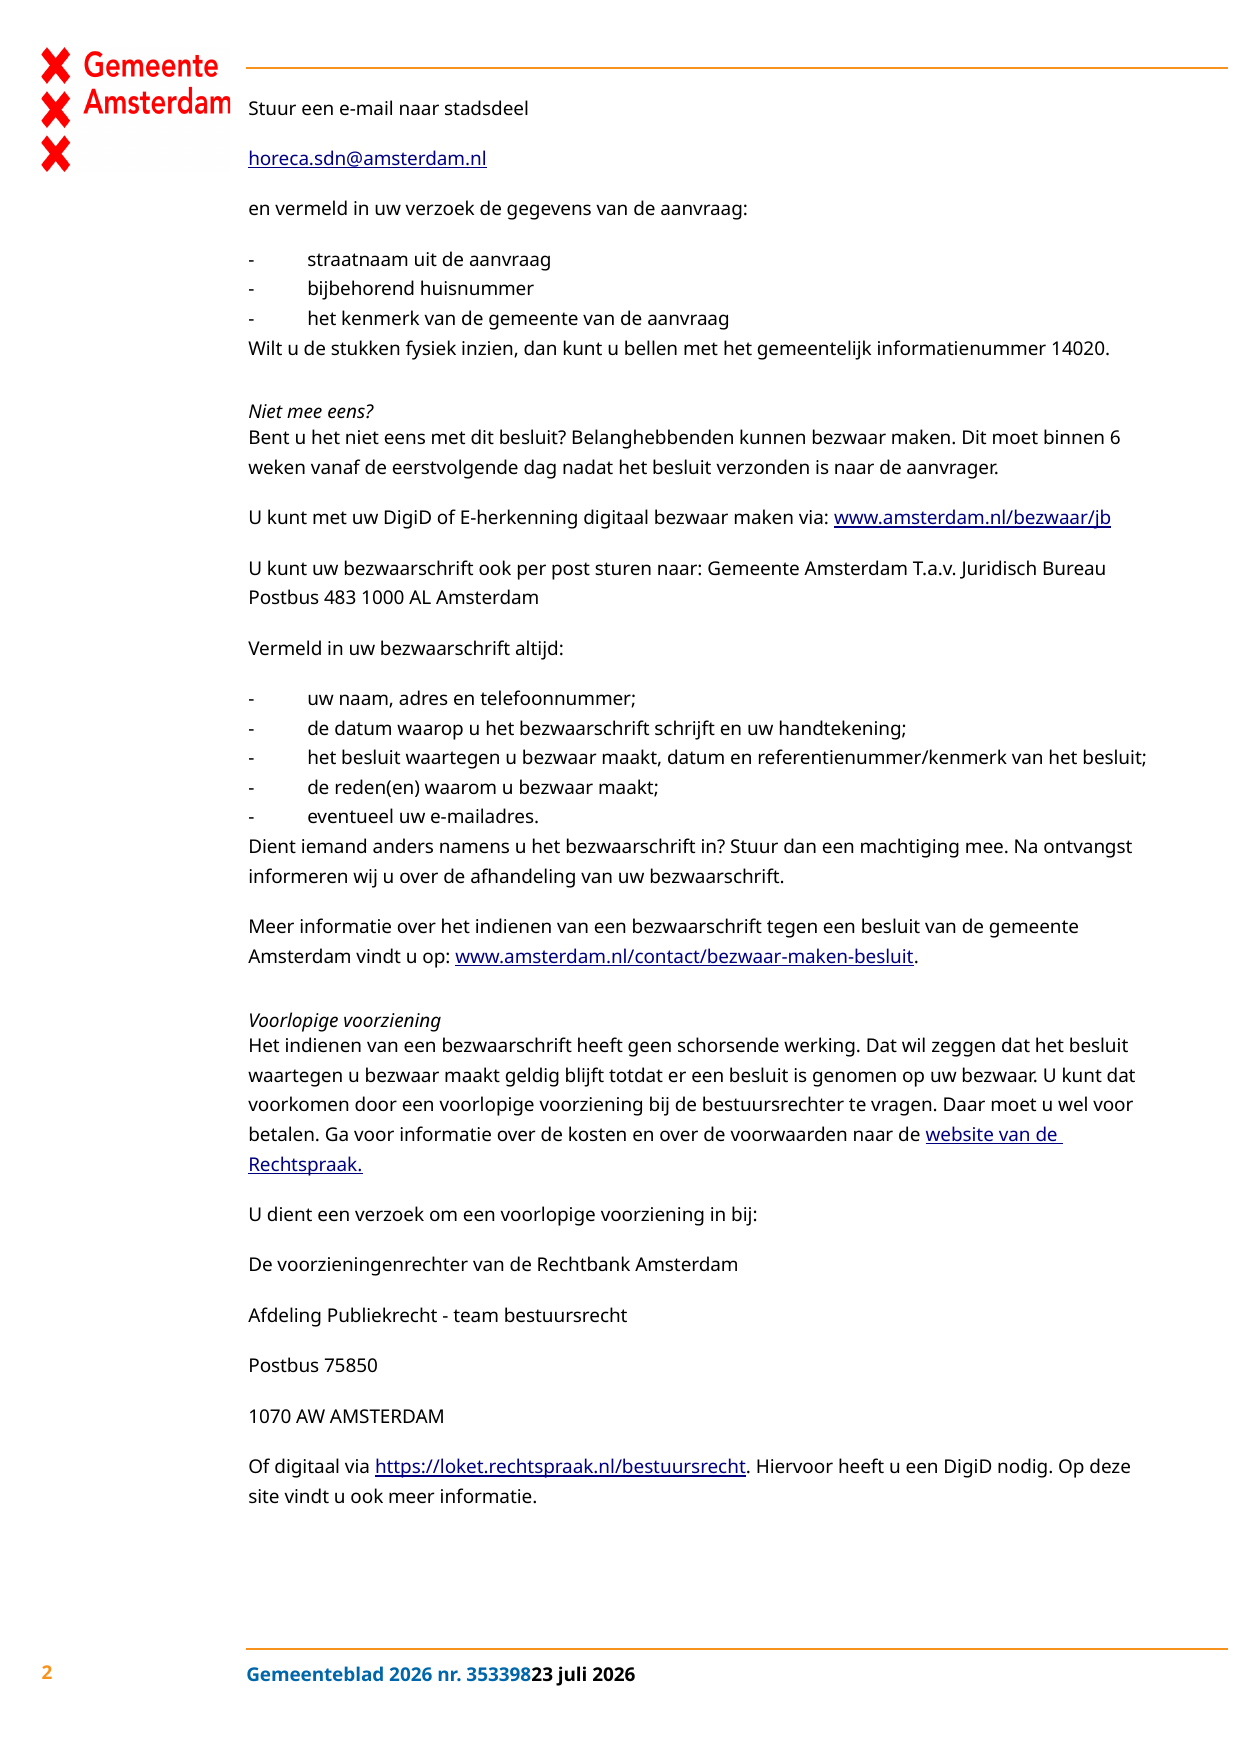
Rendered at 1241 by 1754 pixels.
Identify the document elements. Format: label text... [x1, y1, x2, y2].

text De voorzieningenrechter van de Rechtbank Amsterdam [248, 1252, 1152, 1277]
list de reden(en) waarom u bezwaar maakt; [248, 774, 1152, 800]
list uw naam, adres en telefoonnummer; [248, 685, 1152, 711]
list straatnaam uit de aanvraag [248, 246, 1152, 272]
list eventueel uw e-mailadres. [248, 804, 1152, 829]
text Bent u het niet eens met dit besluit? Belanghebbenden kunnen bezwaar maken. Dit moet binnen 6 weken vanaf de eerstvolgende dag nadat het besluit verzonden is naar de aanvrager. [248, 424, 1152, 480]
list het besluit waartegen u bezwaar maakt, datum en referentienummer/kenmerk van het besluit; [248, 744, 1152, 770]
list de datum waarop u het bezwaarschrift schrijft en uw handtekening; [248, 715, 1152, 741]
text U kunt met uw DigiD of E-herkenning digitaal bezwaar maken via: www.amsterdam.nl/bezwaar/jb [248, 504, 1152, 530]
text U kunt uw bezwaarschrift ook per post sturen naar: Gemeente Amsterdam T.a.v. Juridisch Bureau Postbus 483 1000 AL Amsterdam [248, 555, 1152, 610]
text Voorlopige voorziening [248, 1007, 1152, 1032]
text horeca.sdn@amsterdam.nl [248, 145, 1152, 171]
picture [41, 47, 231, 172]
text Postbus 75850 [248, 1352, 1152, 1378]
list bijbehorend huisnummer [248, 276, 1152, 301]
text Meer informatie over het indienen van een bezwaarschrift tegen een besluit van de gemeente Amsterdam vindt u op: www.amsterdam.nl/contact/bezwaar-maken-besluit. [248, 913, 1152, 968]
text Vermeld in uw bezwaarschrift altijd: [248, 635, 1152, 661]
text Het indienen van een bezwaarschrift heeft geen schorsende werking. Dat wil zeggen dat het besluit waartegen u bezwaar maakt geldig blijft totdat er een besluit is genomen op uw bezwaar. U kunt dat voorkomen door een voorlopige voorziening bij de bestuursrechter te vragen. Daar moet u wel voor betalen. Ga voor informatie over de kosten en over de voorwaarden naar de website van de Rechtspraak. [248, 1032, 1152, 1177]
text Wilt u de stukken fysiek inzien, dan kunt u bellen met het gemeentelijk informatienummer 14020. [248, 335, 1152, 361]
text Of digitaal via https://loket.rechtspraak.nl/bestuursrecht. Hiervoor heeft u een DigiD nodig. Op deze site vindt u ook meer informatie. [248, 1453, 1152, 1509]
text Stuur een e-mail naar stadsdeel [248, 95, 1152, 121]
list het kenmerk van de gemeente van de aanvraag [248, 305, 1152, 331]
text Niet mee eens? [248, 399, 1152, 424]
text en vermeld in uw verzoek de gegevens van de aanvraag: [248, 196, 1152, 221]
text U dient een verzoek om een voorlopige voorziening in bij: [248, 1201, 1152, 1227]
text Dient iemand anders namens u het bezwaarschrift in? Stuur dan een machtiging mee. Na ontvangst informeren wij u over de afhandeling van uw bezwaarschrift. [248, 833, 1152, 888]
text 1070 AW AMSTERDAM [248, 1403, 1152, 1429]
text Afdeling Publiekrecht - team bestuursrecht [248, 1302, 1152, 1328]
